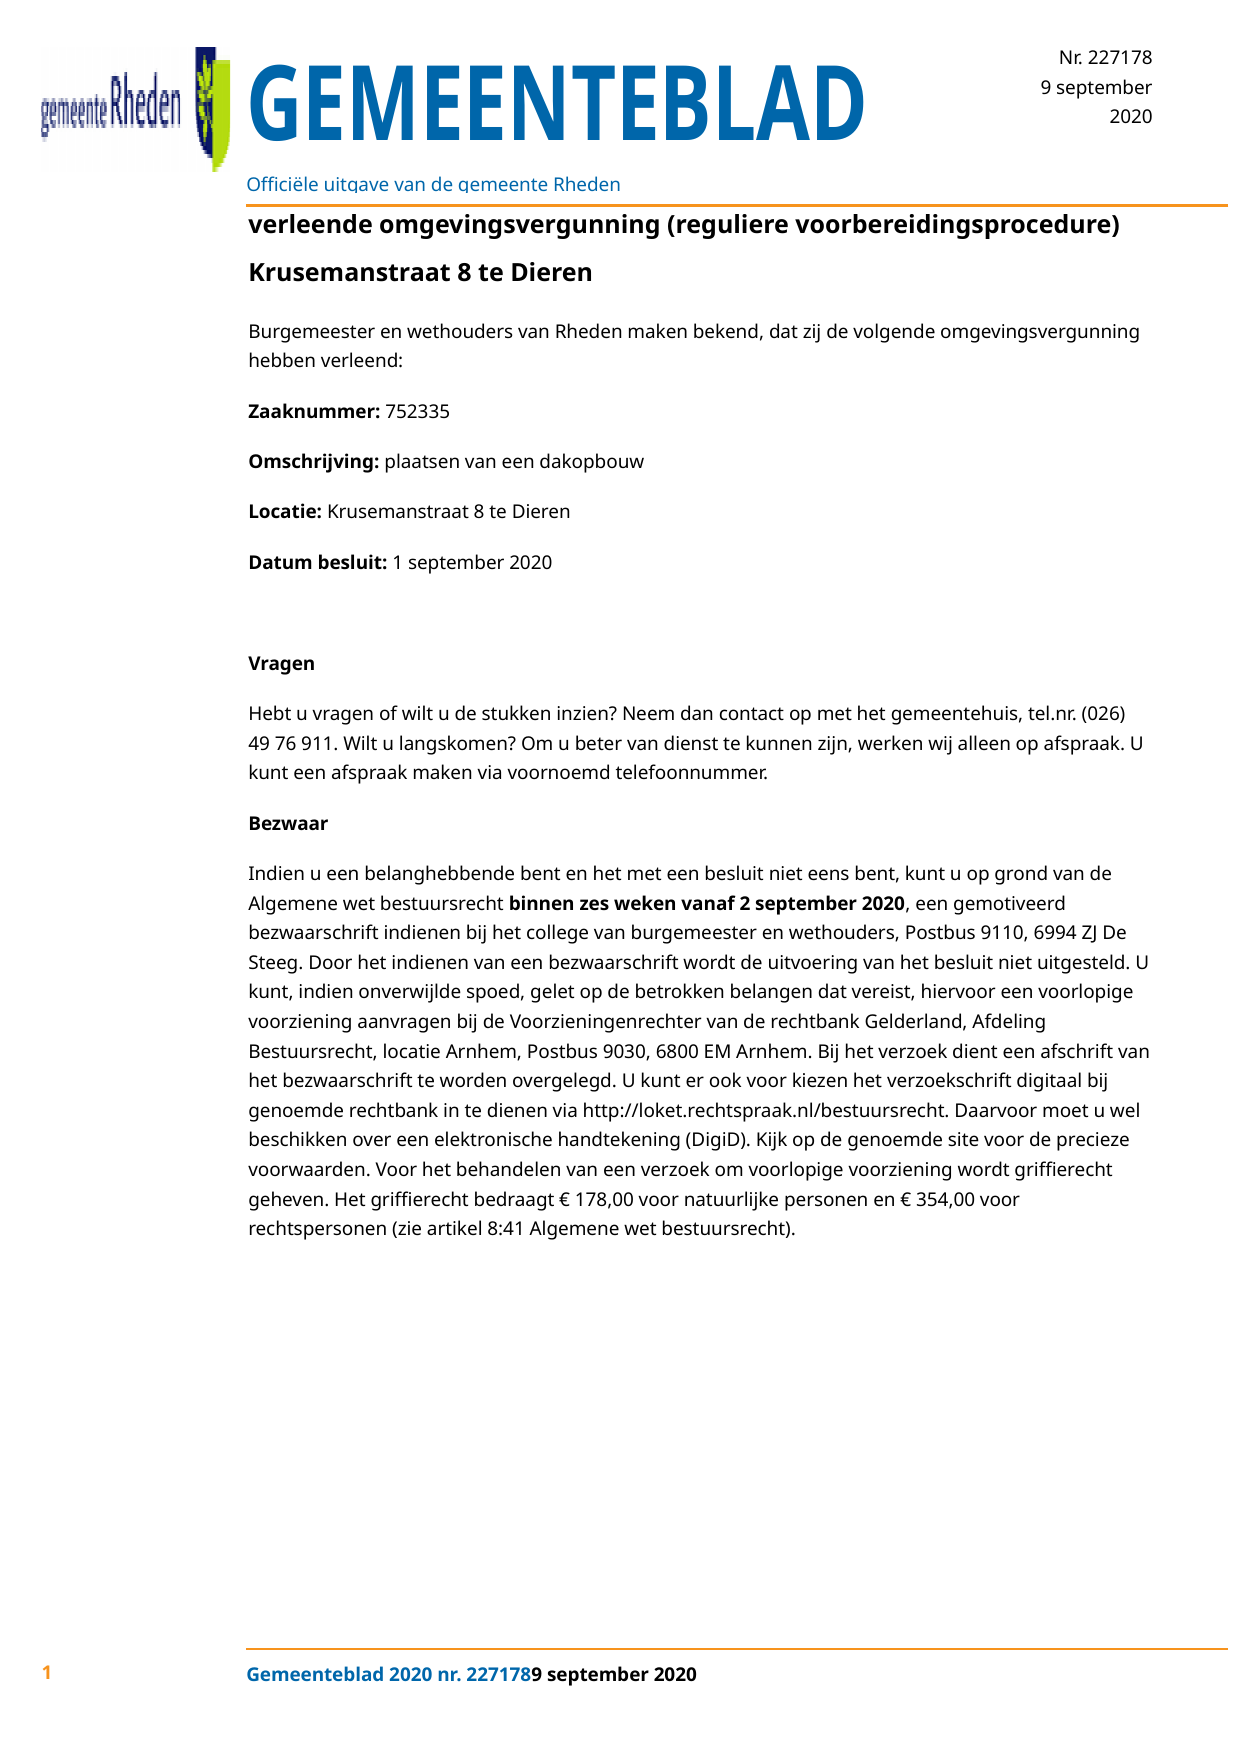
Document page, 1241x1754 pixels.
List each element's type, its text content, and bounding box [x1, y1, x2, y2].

text verleende omgevingsvergunning (reguliere voorbereidingsprocedure) Krusemanstraat 8 te Dieren [248, 207, 1152, 288]
text Omschrijving: plaatsen van een dakopbouw [248, 448, 1152, 474]
text Burgemeester en wethouders van Rheden maken bekend, dat zij de volgende omgevingsvergunning hebben verleend: [248, 318, 1152, 373]
text Locatie: Krusemanstraat 8 te Dieren [248, 499, 1152, 524]
picture [41, 47, 231, 172]
text Hebt u vragen of wilt u de stukken inzien? Neem dan contact op met het gemeentehuis, tel.nr. (026) 49 76 911. Wilt u langskomen? Om u beter van dienst te kunnen zijn, werken wij alleen op afspraak. U kunt een afspraak maken via voornoemd telefoonnummer. [248, 700, 1152, 785]
text Indien u een belanghebbende bent en het met een besluit niet eens bent, kunt u op grond van de Algemene wet bestuursrecht binnen zes weken vanaf 2 september 2020, een gemotiveerd bezwaarschrift indienen bij het college van burgemeester en wethouders, Postbus 9110, 6994 ZJ De Steeg. Door het indienen van een bezwaarschrift wordt de uitvoering van het besluit niet uitgesteld. U kunt, indien onverwijlde spoed, gelet op de betrokken belangen dat vereist, hiervoor een voorlopige voorziening aanvragen bij de Voorzieningenrechter van de rechtbank Gelderland, Afdeling Bestuursrecht, locatie Arnhem, Postbus 9030, 6800 EM Arnhem. Bij het verzoek dient een afschrift van het bezwaarschrift te worden overgelegd. U kunt er ook voor kiezen het verzoekschrift digitaal bij genoemde rechtbank in te dienen via http://loket.rechtspraak.nl/bestuursrecht. Daarvoor moet u wel beschikken over een elektronische handtekening (DigiD). Kijk op de genoemde site voor de precieze voorwaarden. Voor het behandelen van een verzoek om voorlopige voorziening wordt griffierecht geheven. Het griffierecht bedraagt € 178,00 voor natuurlijke personen en € 354,00 voor rechtspersonen (zie artikel 8:41 Algemene wet bestuursrecht). [248, 860, 1152, 1241]
text Datum besluit: 1 september 2020 [248, 549, 1152, 575]
text Bezwaar [248, 810, 1152, 836]
text Zaaknummer: 752335 [248, 398, 1152, 424]
text Vragen [248, 650, 1152, 676]
